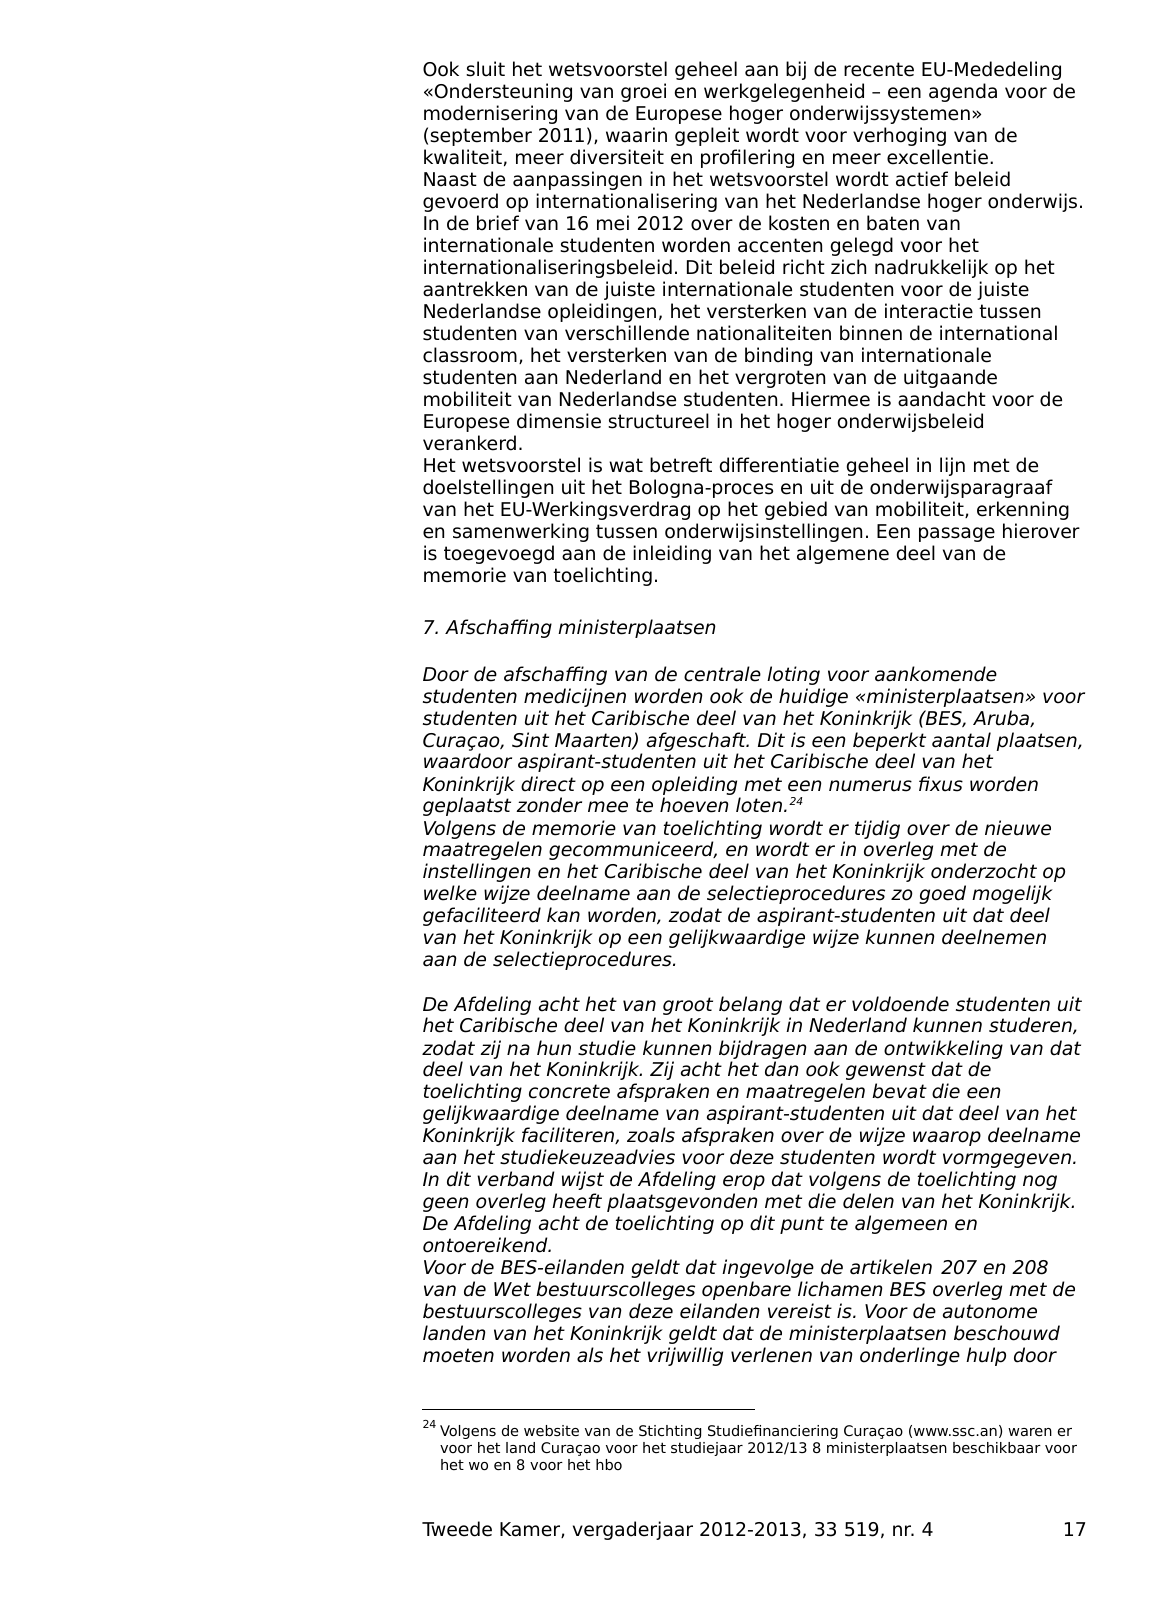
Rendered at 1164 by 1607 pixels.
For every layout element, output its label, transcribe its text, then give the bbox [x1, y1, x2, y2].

text Volgens de memorie van toelichting wordt er tijdig over de nieuwe maatregelen gecommuniceerd, en wordt er in overleg met de instellingen en het Caribische deel van het Koninkrijk onderzocht op welke wijze deelname aan de selectieprocedures zo goed mogelijk gefaciliteerd kan worden, zodat de aspirant-studenten uit dat deel van het Koninkrijk op een gelijkwaardige wijze kunnen deelnemen aan de selectieprocedures. [422, 817, 1087, 971]
subtitle 7. Afschaffing ministerplaatsen [422, 617, 1087, 638]
text De Afdeling acht het van groot belang dat er voldoende studenten uit het Caribische deel van het Koninkrijk in Nederland kunnen studeren, zodat zij na hun studie kunnen bijdragen aan de ontwikkeling van dat deel van het Koninkrijk. Zij acht het dan ook gewenst dat de toelichting concrete afspraken en maatregelen bevat die een gelijkwaardige deelname van aspirant-studenten uit dat deel van het Koninkrijk faciliteren, zoals afspraken over de wijze waarop deelname aan het studiekeuzeadvies voor deze studenten wordt vormgegeven. In dit verband wijst de Afdeling erop dat volgens de toelichting nog geen overleg heeft plaatsgevonden met die delen van het Koninkrijk. De Afdeling acht de toelichting op dit punt te algemeen en ontoereikend. [422, 993, 1087, 1257]
text Voor de BES-eilanden geldt dat ingevolge de artikelen 207 en 208 van de Wet bestuurscolleges openbare lichamen BES overleg met de bestuurscolleges van deze eilanden vereist is. Voor de autonome landen van het Koninkrijk geldt dat de ministerplaatsen beschouwd moeten worden als het vrijwillig verlenen van onderlinge hulp door [422, 1257, 1087, 1367]
text Volgens de website van de Stichting Studiefinanciering Curaçao (www.ssc.an) waren er voor het land Curaçao voor het studiejaar 2012/13 8 ministerplaatsen beschikbaar voor het wo en 8 voor het hbo [422, 1418, 1087, 1474]
text Ook sluit het wetsvoorstel geheel aan bij de recente EU-Mededeling «Ondersteuning van groei en werkgelegenheid – een agenda voor de modernisering van de Europese hoger onderwijssystemen» (september 2011), waarin gepleit wordt voor verhoging van de kwaliteit, meer diversiteit en profilering en meer excellentie. [422, 59, 1087, 169]
text Het wetsvoorstel is wat betreft differentiatie geheel in lijn met de doelstellingen uit het Bologna-proces en uit de onderwijsparagraaf van het EU-Werkingsverdrag op het gebied van mobiliteit, erkenning en samenwerking tussen onderwijsinstellingen. Een passage hierover is toegevoegd aan de inleiding van het algemene deel van de memorie van toelichting. [422, 455, 1087, 587]
text Naast de aanpassingen in het wetsvoorstel wordt actief beleid gevoerd op internationalisering van het Nederlandse hoger onderwijs. In de brief van 16 mei 2012 over de kosten en baten van internationale studenten worden accenten gelegd voor het internationaliseringsbeleid. Dit beleid richt zich nadrukkelijk op het aantrekken van de juiste internationale studenten voor de juiste Nederlandse opleidingen, het versterken van de interactie tussen studenten van verschillende nationaliteiten binnen de international classroom, het versterken van de binding van internationale studenten aan Nederland en het vergroten van de uitgaande mobiliteit van Nederlandse studenten. Hiermee is aandacht voor de Europese dimensie structureel in het hoger onderwijsbeleid verankerd. [422, 169, 1087, 455]
text Door de afschaffing van de centrale loting voor aankomende studenten medicijnen worden ook de huidige «ministerplaatsen» voor studenten uit het Caribische deel van het Koninkrijk (BES, Aruba, Curaçao, Sint Maarten) afgeschaft. Dit is een beperkt aantal plaatsen, waardoor aspirant-studenten uit het Caribische deel van het Koninkrijk direct op een opleiding met een numerus fixus worden geplaatst zonder mee te hoeven loten. [422, 663, 1087, 817]
